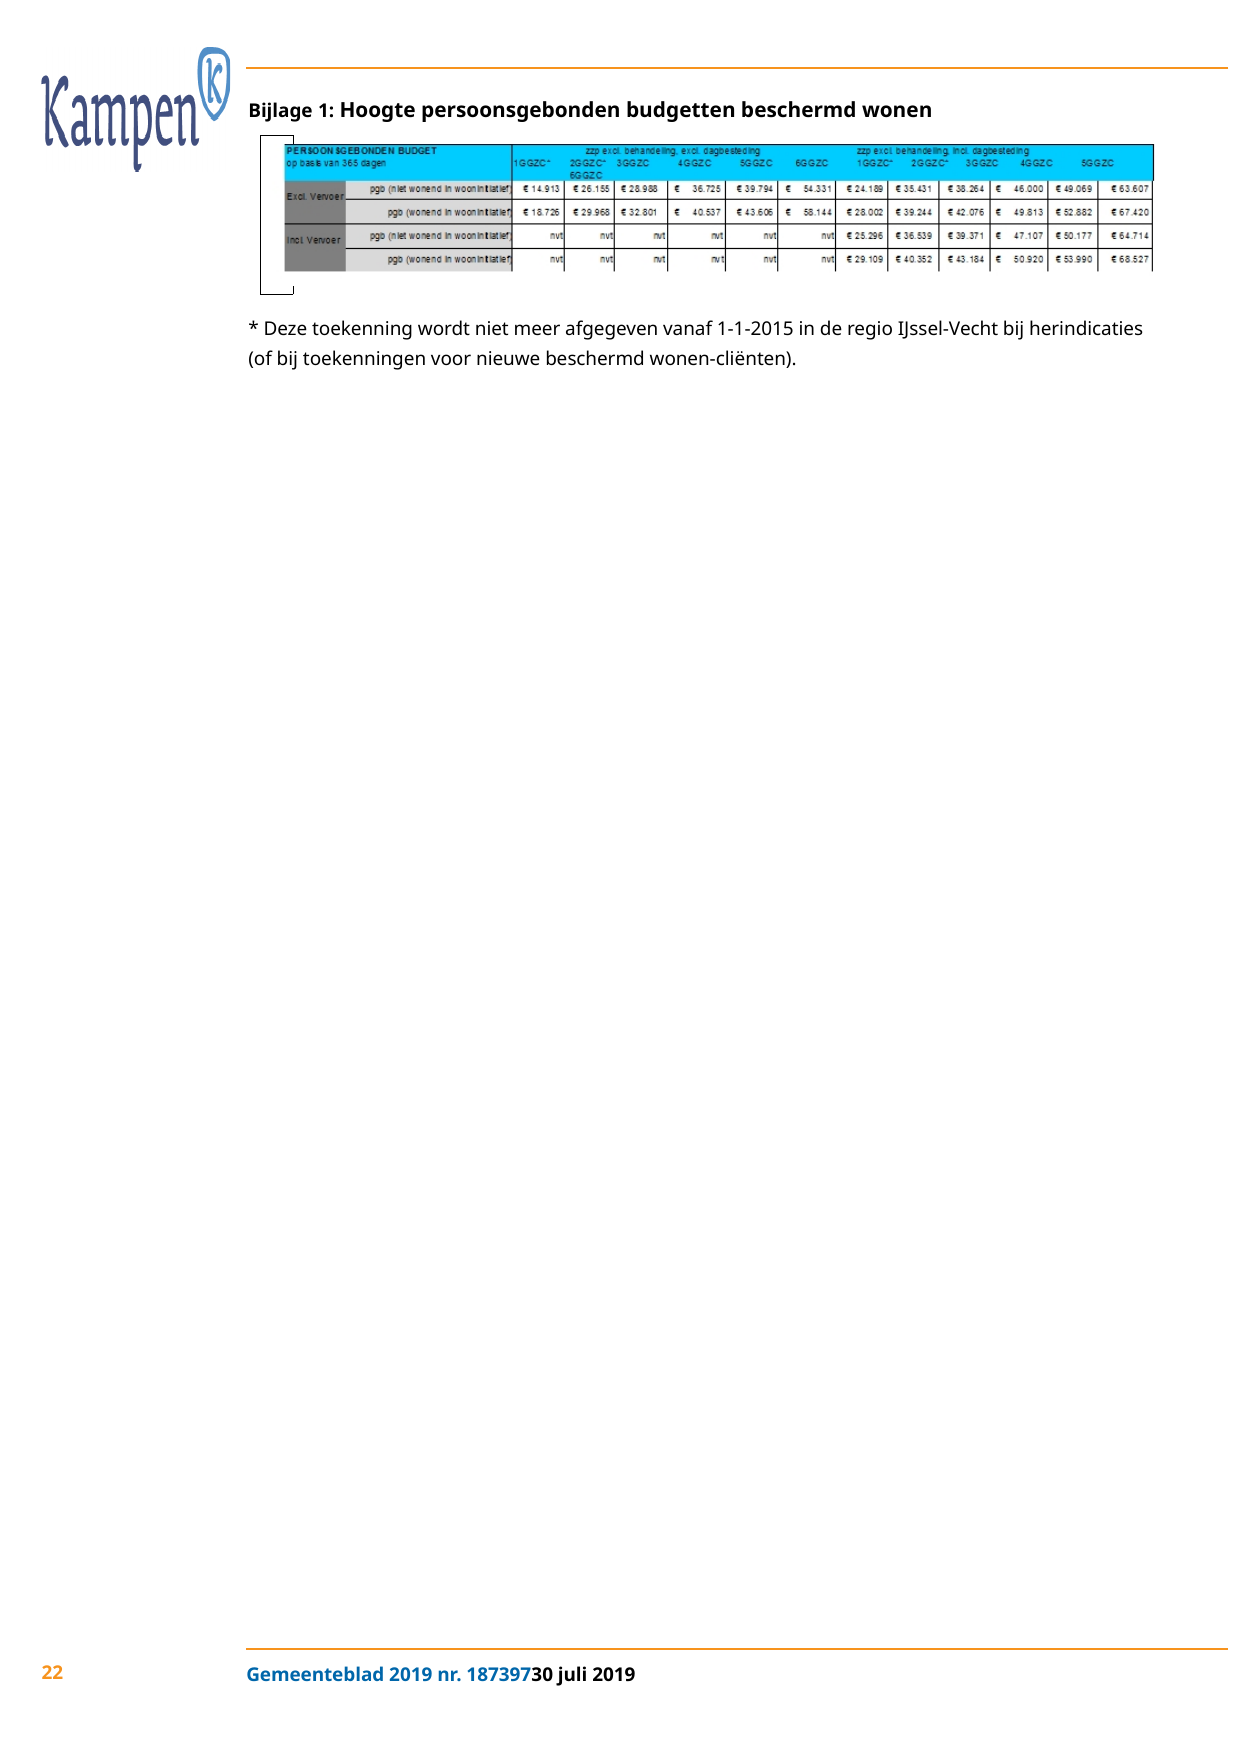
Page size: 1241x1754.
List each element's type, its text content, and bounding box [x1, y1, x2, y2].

text * Deze toekenning wordt niet meer afgegeven vanaf 1-1-2015 in de regio IJssel-Vecht bij herindicaties (of bij toekenningen voor nieuwe beschermd wonen-cliënten). [248, 315, 1152, 371]
picture [268, 144, 1173, 286]
text Bijlage 1: Hoogte persoonsgebonden budgetten beschermd wonen [248, 95, 1152, 123]
picture [41, 47, 231, 172]
